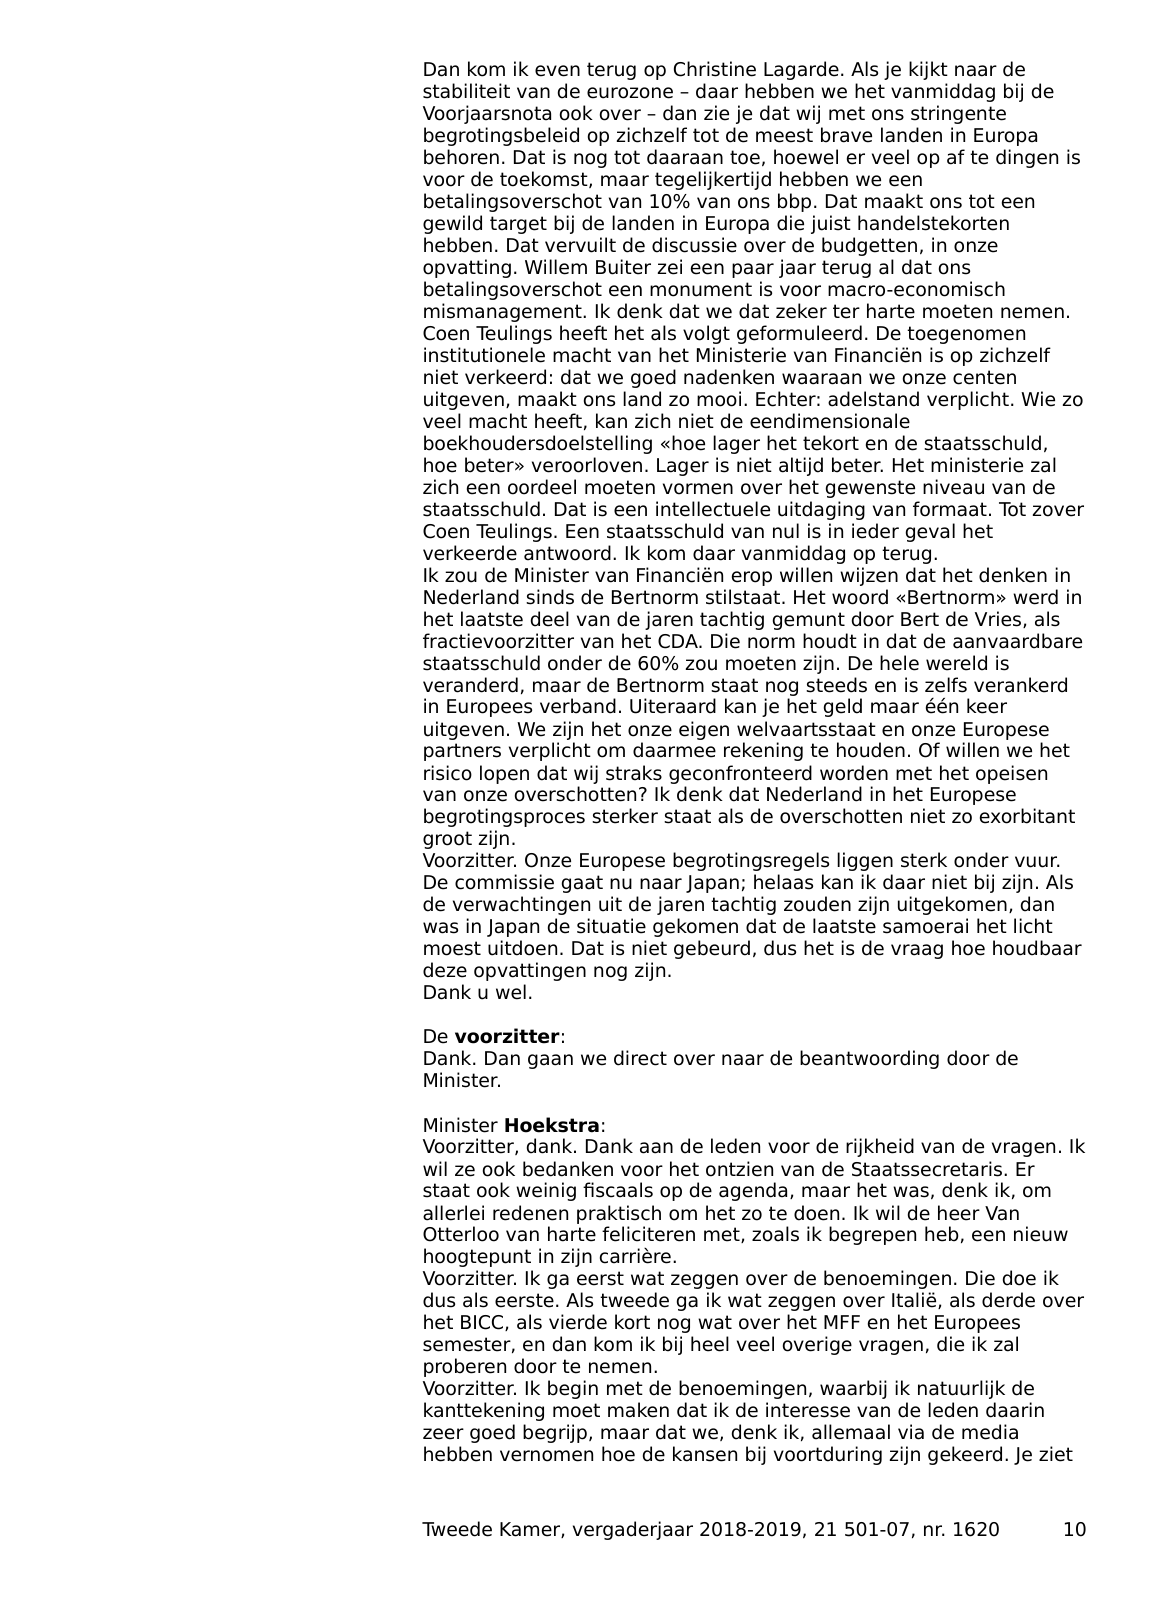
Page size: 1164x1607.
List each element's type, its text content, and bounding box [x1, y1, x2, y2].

text Voorzitter. Onze Europese begrotingsregels liggen sterk onder vuur. De commissie gaat nu naar Japan; helaas kan ik daar niet bij zijn. Als de verwachtingen uit de jaren tachtig zouden zijn uitgekomen, dan was in Japan de situatie gekomen dat de laatste samoerai het licht moest uitdoen. Dat is niet gebeurd, dus het is de vraag hoe houdbaar deze opvattingen nog zijn. [422, 850, 1087, 982]
text Ik zou de Minister van Financiën erop willen wijzen dat het denken in Nederland sinds de Bertnorm stilstaat. Het woord «Bertnorm» werd in het laatste deel van de jaren tachtig gemunt door Bert de Vries, als fractievoorzitter van het CDA. Die norm houdt in dat de aanvaardbare staatsschuld onder de 60% zou moeten zijn. De hele wereld is veranderd, maar de Bertnorm staat nog steeds en is zelfs verankerd in Europees verband. Uiteraard kan je het geld maar één keer uitgeven. We zijn het onze eigen welvaartsstaat en onze Europese partners verplicht om daarmee rekening te houden. Of willen we het risico lopen dat wij straks geconfronteerd worden met het opeisen van onze overschotten? Ik denk dat Nederland in het Europese begrotingsproces sterker staat als de overschotten niet zo exorbitant groot zijn. [422, 564, 1087, 850]
text Dan kom ik even terug op Christine Lagarde. Als je kijkt naar de stabiliteit van de eurozone – daar hebben we het vanmiddag bij de Voorjaarsnota ook over – dan zie je dat wij met ons stringente begrotingsbeleid op zichzelf tot de meest brave landen in Europa behoren. Dat is nog tot daaraan toe, hoewel er veel op af te dingen is voor de toekomst, maar tegelijkertijd hebben we een betalingsoverschot van 10% van ons bbp. Dat maakt ons tot een gewild target bij de landen in Europa die juist handelstekorten hebben. Dat vervuilt de discussie over de budgetten, in onze opvatting. Willem Buiter zei een paar jaar terug al dat ons betalingsoverschot een monument is voor macro-economisch mismanagement. Ik denk dat we dat zeker ter harte moeten nemen. Coen Teulings heeft het als volgt geformuleerd. De toegenomen institutionele macht van het Ministerie van Financiën is op zichzelf niet verkeerd: dat we goed nadenken waaraan we onze centen uitgeven, maakt ons land zo mooi. Echter: adelstand verplicht. Wie zo veel macht heeft, kan zich niet de eendimensionale boekhoudersdoelstelling «hoe lager het tekort en de staatsschuld, hoe beter» veroorloven. Lager is niet altijd beter. Het ministerie zal zich een oordeel moeten vormen over het gewenste niveau van de staatsschuld. Dat is een intellectuele uitdaging van formaat. Tot zover Coen Teulings. Een staatsschuld van nul is in ieder geval het verkeerde antwoord. Ik kom daar vanmiddag op terug. [422, 59, 1087, 564]
text Voorzitter. Ik begin met de benoemingen, waarbij ik natuurlijk de kanttekening moet maken dat ik de interesse van de leden daarin zeer goed begrijp, maar dat we, denk ik, allemaal via de media hebben vernomen hoe de kansen bij voortduring zijn gekeerd. Je ziet [422, 1378, 1087, 1466]
text Minister Hoekstra: [422, 1114, 1087, 1136]
text Voorzitter, dank. Dank aan de leden voor de rijkheid van de vragen. Ik wil ze ook bedanken voor het ontzien van de Staatssecretaris. Er staat ook weinig fiscaals op de agenda, maar het was, denk ik, om allerlei redenen praktisch om het zo te doen. Ik wil de heer Van Otterloo van harte feliciteren met, zoals ik begrepen heb, een nieuw hoogtepunt in zijn carrière. [422, 1136, 1087, 1268]
text Dank. Dan gaan we direct over naar de beantwoording door de Minister. [422, 1048, 1087, 1092]
text Voorzitter. Ik ga eerst wat zeggen over de benoemingen. Die doe ik dus als eerste. Als tweede ga ik wat zeggen over Italië, als derde over het BICC, als vierde kort nog wat over het MFF en het Europees semester, en dan kom ik bij heel veel overige vragen, die ik zal proberen door te nemen. [422, 1268, 1087, 1378]
text Dank u wel. [422, 982, 1087, 1004]
text De voorzitter: [422, 1026, 1087, 1048]
